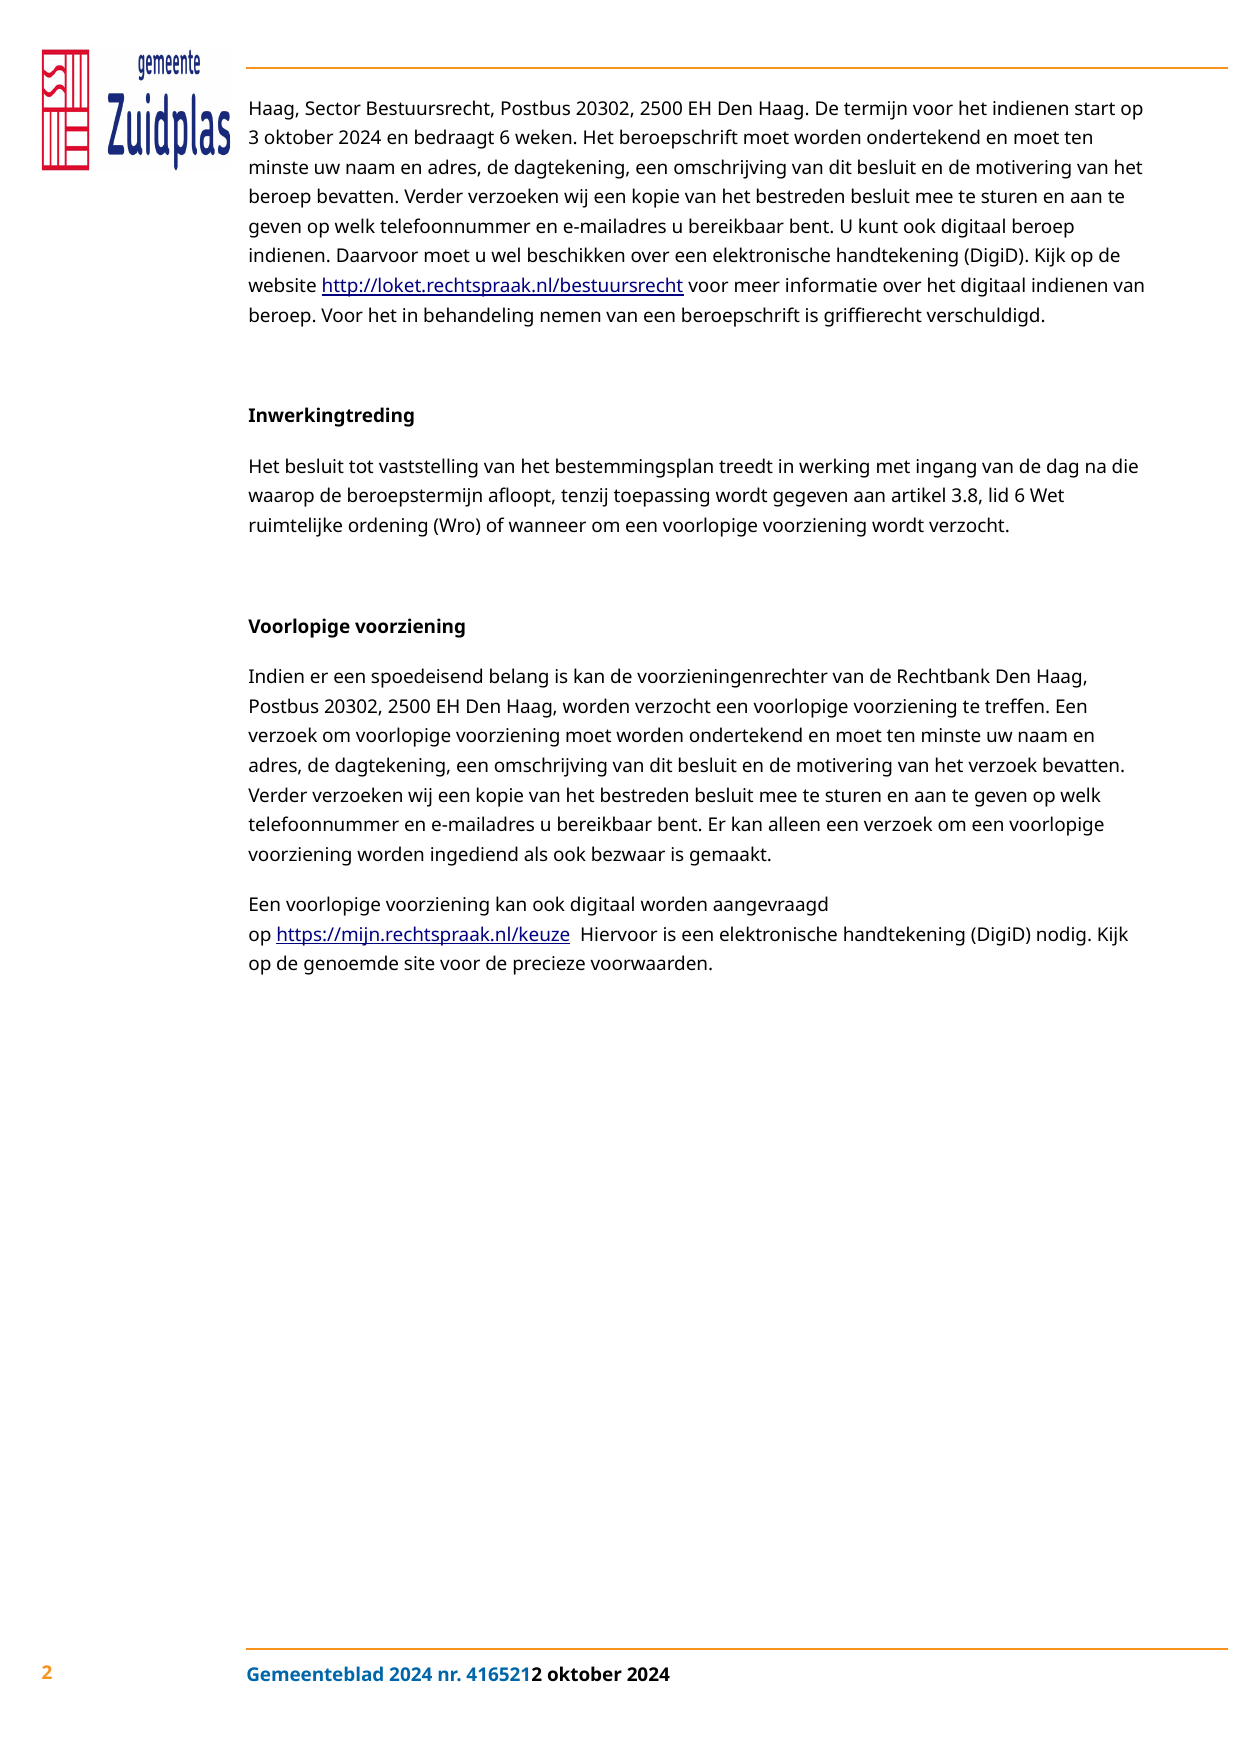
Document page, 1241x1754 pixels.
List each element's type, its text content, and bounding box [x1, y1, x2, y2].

text Het besluit tot vaststelling van het bestemmingsplan treedt in werking met ingang van de dag na die waarop de beroepstermijn afloopt, tenzij toepassing wordt gegeven aan artikel 3.8, lid 6 Wet ruimtelijke ordening (Wro) of wanneer om een voorlopige voorziening wordt verzocht. [248, 453, 1152, 538]
picture [41, 47, 231, 172]
text Voorlopige voorziening [248, 613, 1152, 639]
text Een voorlopige voorziening kan ook digitaal worden aangevraagd op https://mijn.rechtspraak.nl/keuze Hiervoor is een elektronische handtekening (DigiD) nodig. Kijk op de genoemde site voor de precieze voorwaarden. [248, 891, 1152, 976]
text Haag, Sector Bestuursrecht, Postbus 20302, 2500 EH Den Haag. De termijn voor het indienen start op 3 oktober 2024 en bedraagt 6 weken. Het beroepschrift moet worden ondertekend en moet ten minste uw naam en adres, de dagtekening, een omschrijving van dit besluit en de motivering van het beroep bevatten. Verder verzoeken wij een kopie van het bestreden besluit mee te sturen en aan te geven op welk telefoonnummer en e-mailadres u bereikbaar bent. U kunt ook digitaal beroep indienen. Daarvoor moet u wel beschikken over een elektronische handtekening (DigiD). Kijk op de website http://loket.rechtspraak.nl/bestuursrecht voor meer informatie over het digitaal indienen van beroep. Voor het in behandeling nemen van een beroepschrift is griffierecht verschuldigd. [248, 95, 1152, 328]
text Inwerkingtreding [248, 403, 1152, 428]
text Indien er een spoedeisend belang is kan de voorzieningenrechter van de Rechtbank Den Haag, Postbus 20302, 2500 EH Den Haag, worden verzocht een voorlopige voorziening te treffen. Een verzoek om voorlopige voorziening moet worden ondertekend en moet ten minste uw naam en adres, de dagtekening, een omschrijving van dit besluit en de motivering van het verzoek bevatten. Verder verzoeken wij een kopie van het bestreden besluit mee te sturen en aan te geven op welk telefoonnummer en e-mailadres u bereikbaar bent. Er kan alleen een verzoek om een voorlopige voorziening worden ingediend als ook bezwaar is gemaakt. [248, 663, 1152, 867]
